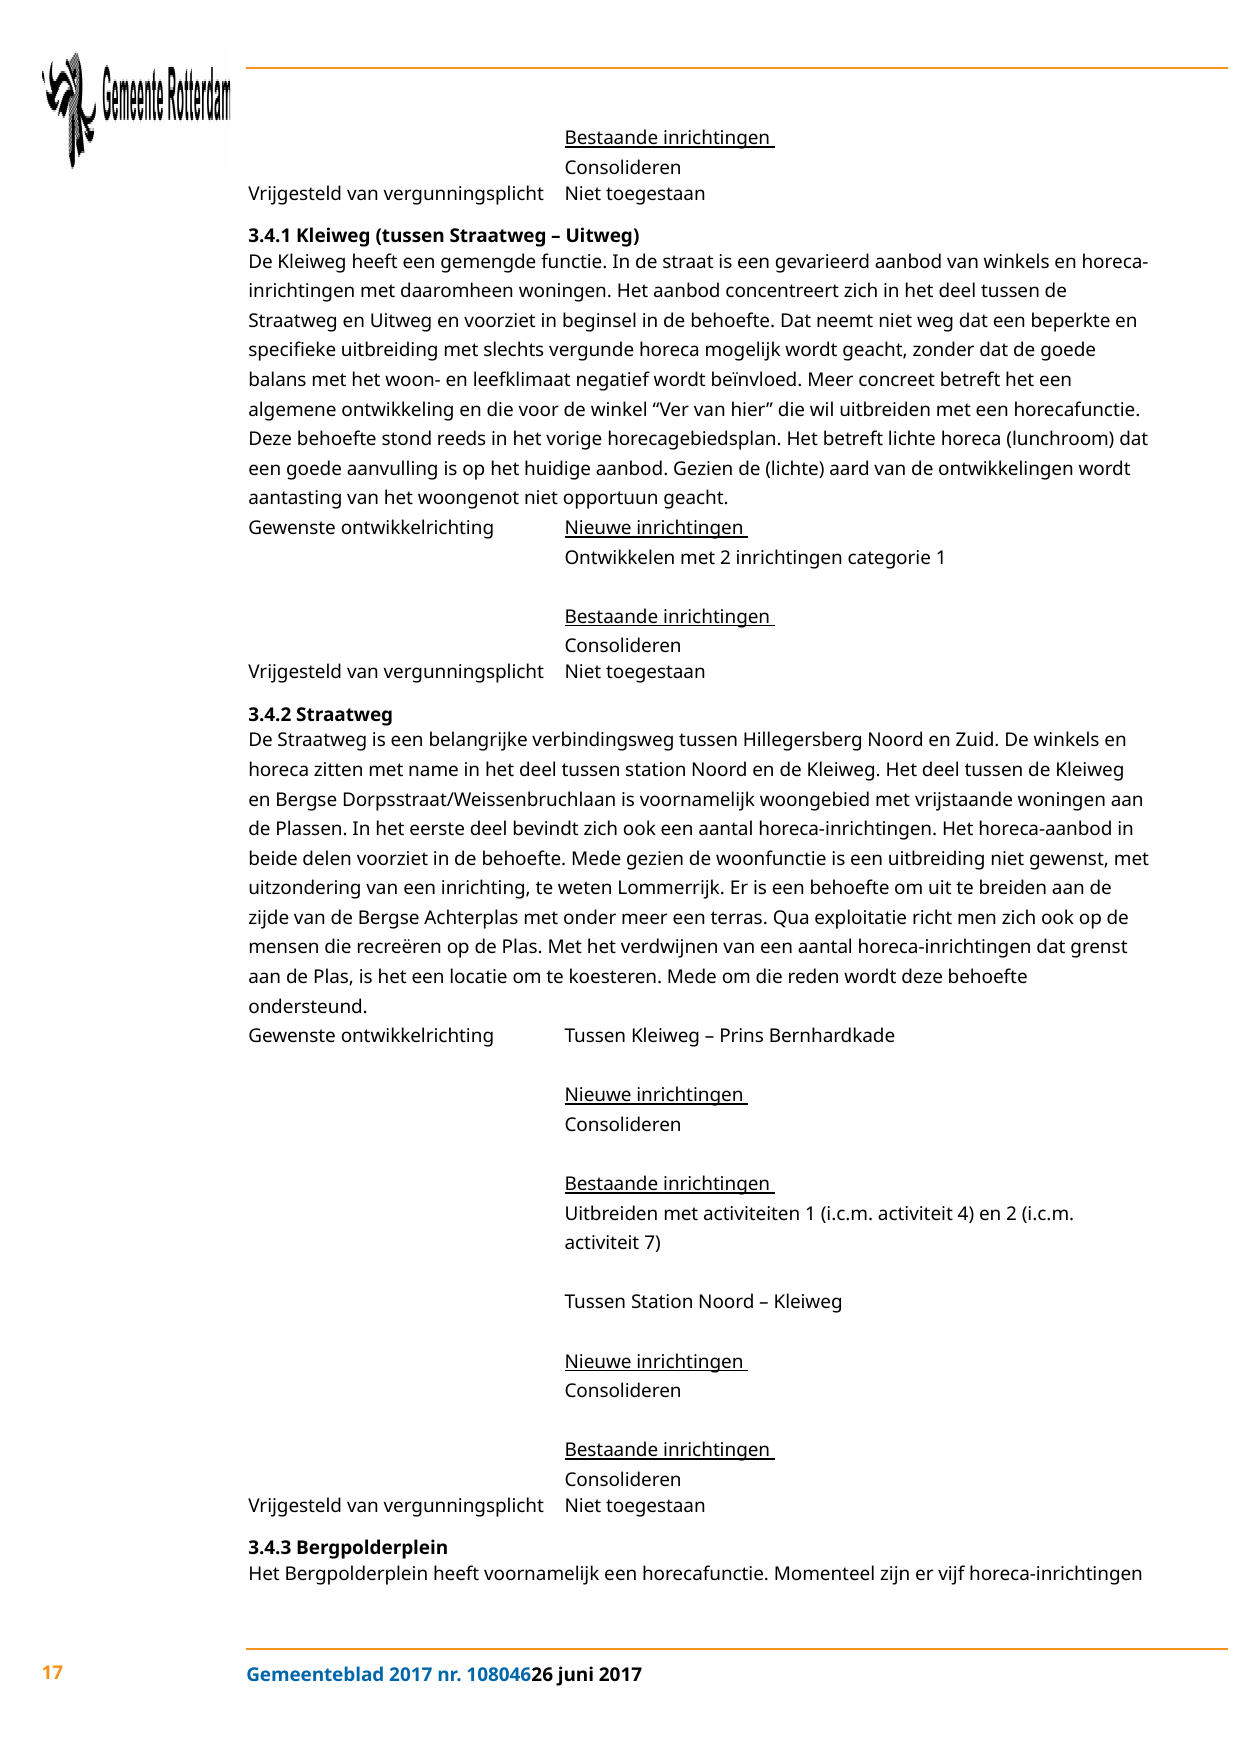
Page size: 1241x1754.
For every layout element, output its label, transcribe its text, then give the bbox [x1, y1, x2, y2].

table_header [248, 95, 564, 180]
table_cell Niet toegestaan [564, 658, 1152, 684]
table_header Gewenste ontwikkelrichting [248, 1023, 564, 1492]
table_header Bestaande inrichtingen Consolideren [564, 95, 1152, 180]
text 3.4.1 Kleiweg (tussen Straatweg – Uitweg) [248, 222, 1152, 248]
text 3.4.2 Straatweg [248, 701, 1152, 727]
table_cell Vrijgesteld van vergunningsplicht [248, 1492, 564, 1518]
text 3.4.3 Bergpolderplein [248, 1534, 1152, 1560]
table_header Gewenste ontwikkelrichting [248, 514, 564, 658]
table_cell Niet toegestaan [564, 180, 1152, 205]
text Het Bergpolderplein heeft voornamelijk een horecafunctie. Momenteel zijn er vijf horeca-inrichtingen [248, 1560, 1152, 1586]
table_cell Vrijgesteld van vergunningsplicht [248, 180, 564, 205]
picture [41, 47, 231, 172]
table_cell Niet toegestaan [564, 1492, 1152, 1518]
table_header Tussen Kleiweg – Prins Bernhardkade Nieuwe inrichtingen Consolideren Bestaande inrichtingen Uitbreiden met activiteiten 1 (i.c.m. activiteit 4) en 2 (i.c.m. activiteit 7) Tussen Station Noord – Kleiweg Nieuwe inrichtingen Consolideren Bestaande inrichtingen Consolideren [564, 1023, 1152, 1492]
table_header Nieuwe inrichtingen Ontwikkelen met 2 inrichtingen categorie 1 Bestaande inrichtingen Consolideren [564, 514, 1152, 658]
text De Straatweg is een belangrijke verbindingsweg tussen Hillegersberg Noord en Zuid. De winkels en horeca zitten met name in het deel tussen station Noord en de Kleiweg. Het deel tussen de Kleiweg en Bergse Dorpsstraat/Weissenbruchlaan is voornamelijk woongebied met vrijstaande woningen aan de Plassen. In het eerste deel bevindt zich ook een aantal horeca-inrichtingen. Het horeca-aanbod in beide delen voorziet in de behoefte. Mede gezien de woonfunctie is een uitbreiding niet gewenst, met uitzondering van een inrichting, te weten Lommerrijk. Er is een behoefte om uit te breiden aan de zijde van de Bergse Achterplas met onder meer een terras. Qua exploitatie richt men zich ook op de mensen die recreëren op de Plas. Met het verdwijnen van een aantal horeca-inrichtingen dat grenst aan de Plas, is het een locatie om te koesteren. Mede om die reden wordt deze behoefte ondersteund. [248, 727, 1152, 1018]
table_cell Vrijgesteld van vergunningsplicht [248, 658, 564, 684]
text De Kleiweg heeft een gemengde functie. In de straat is een gevarieerd aanbod van winkels en horeca-inrichtingen met daaromheen woningen. Het aanbod concentreert zich in het deel tussen de Straatweg en Uitweg en voorziet in beginsel in de behoefte. Dat neemt niet weg dat een beperkte en specifieke uitbreiding met slechts vergunde horeca mogelijk wordt geacht, zonder dat de goede balans met het woon- en leefklimaat negatief wordt beïnvloed. Meer concreet betreft het een algemene ontwikkeling en die voor de winkel “Ver van hier” die wil uitbreiden met een horecafunctie. Deze behoefte stond reeds in het vorige horecagebiedsplan. Het betreft lichte horeca (lunchroom) dat een goede aanvulling is op het huidige aanbod. Gezien de (lichte) aard van de ontwikkelingen wordt aantasting van het woongenot niet opportuun geacht. [248, 248, 1152, 510]
